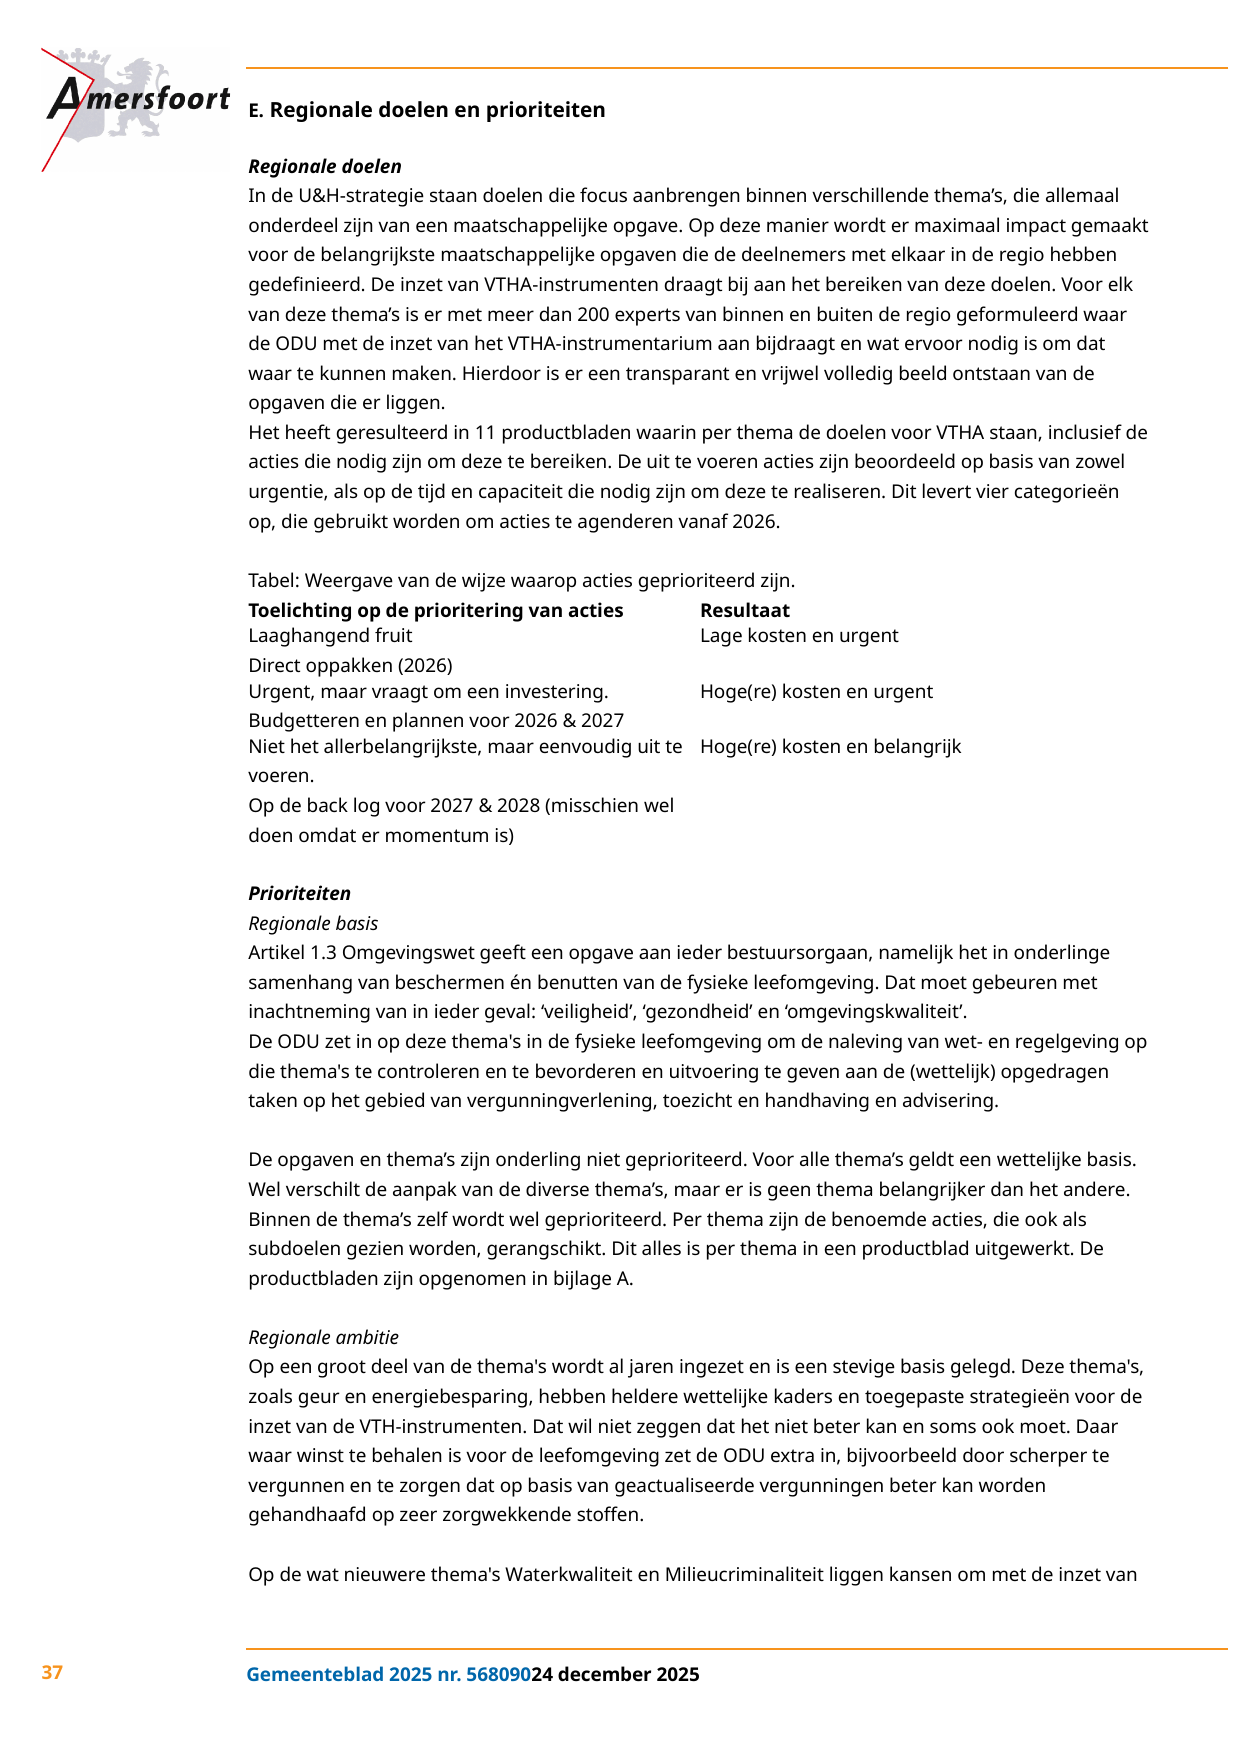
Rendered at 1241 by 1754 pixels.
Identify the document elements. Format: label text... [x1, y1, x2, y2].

text Regionale basis [248, 910, 1152, 936]
picture [41, 47, 231, 172]
table_cell Urgent, maar vraagt om een investering. Budgetteren en plannen voor 2026 & 2027 [248, 678, 700, 733]
table_cell Hoge(re) kosten en urgent [700, 678, 1152, 733]
table_header Toelichting op de prioritering van acties [248, 597, 700, 622]
text E. Regionale doelen en prioriteiten [248, 95, 1152, 123]
table_cell Niet het allerbelangrijkste, maar eenvoudig uit te voeren. Op de back log voor 2027 & 2028 (misschien wel doen omdat er momentum is) [248, 733, 700, 848]
text Regionale doelen [248, 153, 1152, 179]
text De opgaven en thema’s zijn onderling niet geprioriteerd. Voor alle thema’s geldt een wettelijke basis. Wel verschilt de aanpak van de diverse thema’s, maar er is geen thema belangrijker dan het andere. Binnen de thema’s zelf wordt wel geprioriteerd. Per thema zijn de benoemde acties, die ook als subdoelen gezien worden, gerangschikt. Dit alles is per thema in een productblad uitgewerkt. De productbladen zijn opgenomen in bijlage A. [248, 1147, 1152, 1291]
text Op een groot deel van de thema's wordt al jaren ingezet en is een stevige basis gelegd. Deze thema's, zoals geur en energiebesparing, hebben heldere wettelijke kaders en toegepaste strategieën voor de inzet van de VTH-instrumenten. Dat wil niet zeggen dat het niet beter kan en soms ook moet. Daar waar winst te behalen is voor de leefomgeving zet de ODU extra in, bijvoorbeeld door scherper te vergunnen en te zorgen dat op basis van geactualiseerde vergunningen beter kan worden gehandhaafd op zeer zorgwekkende stoffen. [248, 1354, 1152, 1527]
table_cell Laaghangend fruit Direct oppakken (2026) [248, 623, 700, 678]
text Het heeft geresulteerd in 11 productbladen waarin per thema de doelen voor VTHA staan, inclusief de acties die nodig zijn om deze te bereiken. De uit te voeren acties zijn beoordeeld op basis van zowel urgentie, als op de tijd en capaciteit die nodig zijn om deze te realiseren. Dit levert vier categorieën op, die gebruikt worden om acties te agenderen vanaf 2026. [248, 419, 1152, 534]
text Artikel 1.3 Omgevingswet geeft een opgave aan ieder bestuursorgaan, namelijk het in onderlinge samenhang van beschermen én benutten van de fysieke leefomgeving. Dat moet gebeuren met inachtneming van in ieder geval: ‘veiligheid’, ‘gezondheid’ en ‘omgevingskwaliteit’. [248, 939, 1152, 1024]
text Op de wat nieuwere thema's Waterkwaliteit en Milieucriminaliteit liggen kansen om met de inzet van [248, 1561, 1152, 1587]
text Tabel: Weergave van de wijze waarop acties geprioriteerd zijn. [248, 567, 1152, 593]
text Prioriteiten [248, 880, 1152, 906]
text Regionale ambitie [248, 1324, 1152, 1350]
table_header Resultaat [700, 597, 1152, 622]
text De ODU zet in op deze thema's in de fysieke leefomgeving om de naleving van wet- en regelgeving op die thema's te controleren en te bevorderen en uitvoering te geven aan de (wettelijk) opgedragen taken op het gebied van vergunningverlening, toezicht en handhaving en advisering. [248, 1028, 1152, 1113]
table_cell Lage kosten en urgent [700, 623, 1152, 678]
table_cell Hoge(re) kosten en belangrijk [700, 733, 1152, 848]
text In de U&H-strategie staan doelen die focus aanbrengen binnen verschillende thema’s, die allemaal onderdeel zijn van een maatschappelijke opgave. Op deze manier wordt er maximaal impact gemaakt voor de belangrijkste maatschappelijke opgaven die de deelnemers met elkaar in de regio hebben gedefinieerd. De inzet van VTHA-instrumenten draagt bij aan het bereiken van deze doelen. Voor elk van deze thema’s is er met meer dan 200 experts van binnen en buiten de regio geformuleerd waar de ODU met de inzet van het VTHA-instrumentarium aan bijdraagt en wat ervoor nodig is om dat waar te kunnen maken. Hierdoor is er een transparant en vrijwel volledig beeld ontstaan van de opgaven die er liggen. [248, 182, 1152, 415]
